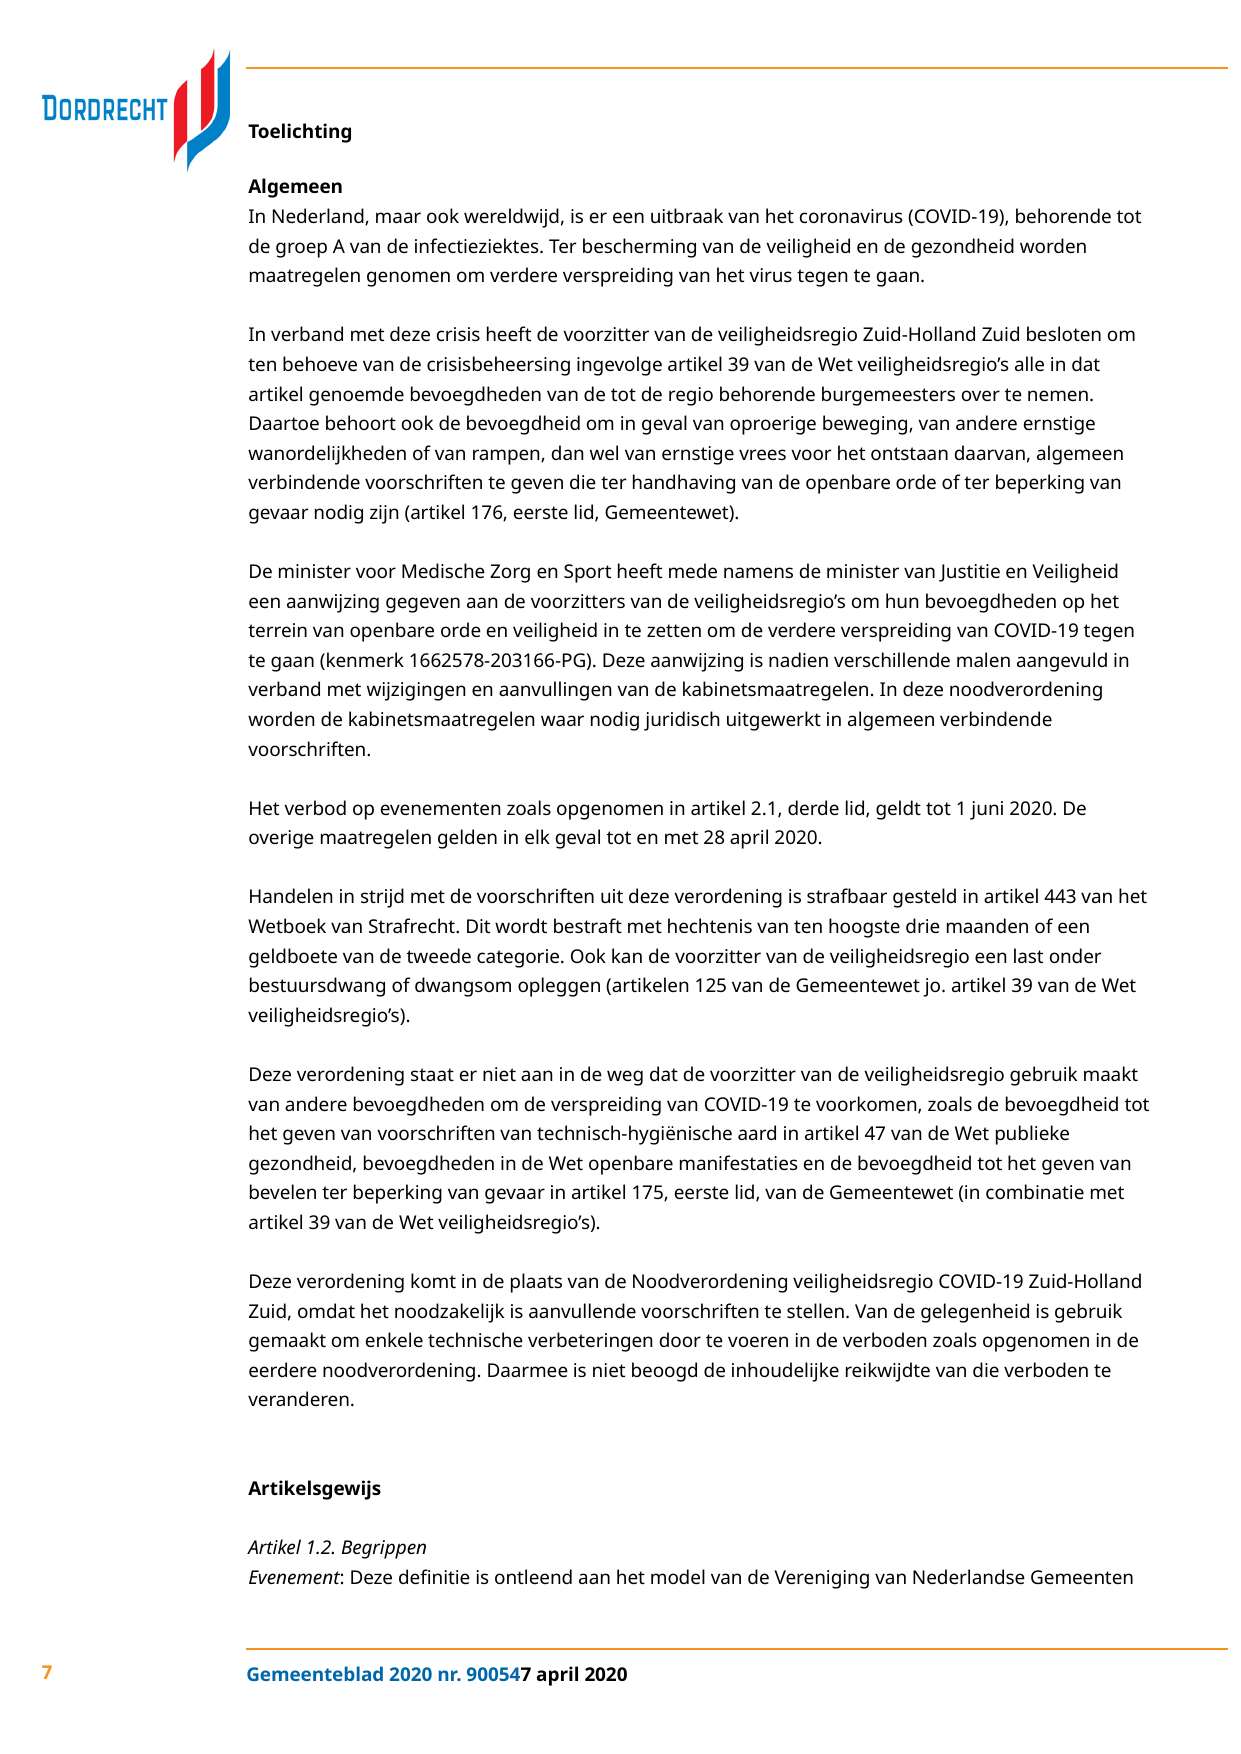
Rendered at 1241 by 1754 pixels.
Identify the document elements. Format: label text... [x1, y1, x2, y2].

text In verband met deze crisis heeft de voorzitter van de veiligheidsregio Zuid-Holland Zuid besloten om ten behoeve van de crisisbeheersing ingevolge artikel 39 van de Wet veiligheidsregio’s alle in dat artikel genoemde bevoegdheden van de tot de regio behorende burgemeesters over te nemen. Daartoe behoort ook de bevoegdheid om in geval van oproerige beweging, van andere ernstige wanordelijkheden of van rampen, dan wel van ernstige vrees voor het ontstaan daarvan, algemeen verbindende voorschriften te geven die ter handhaving van de openbare orde of ter beperking van gevaar nodig zijn (artikel 176, eerste lid, Gemeentewet). [248, 322, 1152, 525]
text In Nederland, maar ook wereldwijd, is er een uitbraak van het coronavirus (COVID-19), behorende tot de groep A van de infectieziektes. Ter bescherming van de veiligheid en de gezondheid worden maatregelen genomen om verdere verspreiding van het virus tegen te gaan. [248, 203, 1152, 288]
picture [41, 47, 231, 172]
text Handelen in strijd met de voorschriften uit deze verordening is strafbaar gesteld in artikel 443 van het Wetboek van Strafrecht. Dit wordt bestraft met hechtenis van ten hoogste drie maanden of een geldboete van de tweede categorie. Ook kan de voorzitter van de veiligheidsregio een last onder bestuursdwang of dwangsom opleggen (artikelen 125 van de Gemeentewet jo. artikel 39 van de Wet veiligheidsregio’s). [248, 884, 1152, 1028]
text Evenement: Deze definitie is ontleend aan het model van de Vereniging van Nederlandse Gemeenten [248, 1564, 1152, 1590]
text Het verbod op evenementen zoals opgenomen in artikel 2.1, derde lid, geldt tot 1 juni 2020. De overige maatregelen gelden in elk geval tot en met 28 april 2020. [248, 795, 1152, 850]
text Algemeen [248, 174, 1152, 199]
text Deze verordening komt in de plaats van de Noodverordening veiligheidsregio COVID-19 Zuid-Holland Zuid, omdat het noodzakelijk is aanvullende voorschriften te stellen. Van de gelegenheid is gebruik gemaakt om enkele technische verbeteringen door te voeren in de verboden zoals opgenomen in de eerdere noodverordening. Daarmee is niet beoogd de inhoudelijke reikwijdte van die verboden te veranderen. [248, 1268, 1152, 1412]
text De minister voor Medische Zorg en Sport heeft mede namens de minister van Justitie en Veiligheid een aanwijzing gegeven aan de voorzitters van de veiligheidsregio’s om hun bevoegdheden op het terrein van openbare orde en veiligheid in te zetten om de verdere verspreiding van COVID-19 tegen te gaan (kenmerk 1662578-203166-PG). Deze aanwijzing is nadien verschillende malen aangevuld in verband met wijzigingen en aanvullingen van de kabinetsmaatregelen. In deze noodverordening worden de kabinetsmaatregelen waar nodig juridisch uitgewerkt in algemeen verbindende voorschriften. [248, 558, 1152, 762]
text Artikelsgewijs [248, 1475, 1152, 1501]
text Artikel 1.2. Begrippen [248, 1534, 1152, 1560]
text Deze verordening staat er niet aan in de weg dat de voorzitter van de veiligheidsregio gebruik maakt van andere bevoegdheden om de verspreiding van COVID-19 te voorkomen, zoals de bevoegdheid tot het geven van voorschriften van technisch-hygiënische aard in artikel 47 van de Wet publieke gezondheid, bevoegdheden in de Wet openbare manifestaties en de bevoegdheid tot het geven van bevelen ter beperking van gevaar in artikel 175, eerste lid, van de Gemeentewet (in combinatie met artikel 39 van de Wet veiligheidsregio’s). [248, 1061, 1152, 1235]
text Toelichting [248, 116, 1152, 144]
